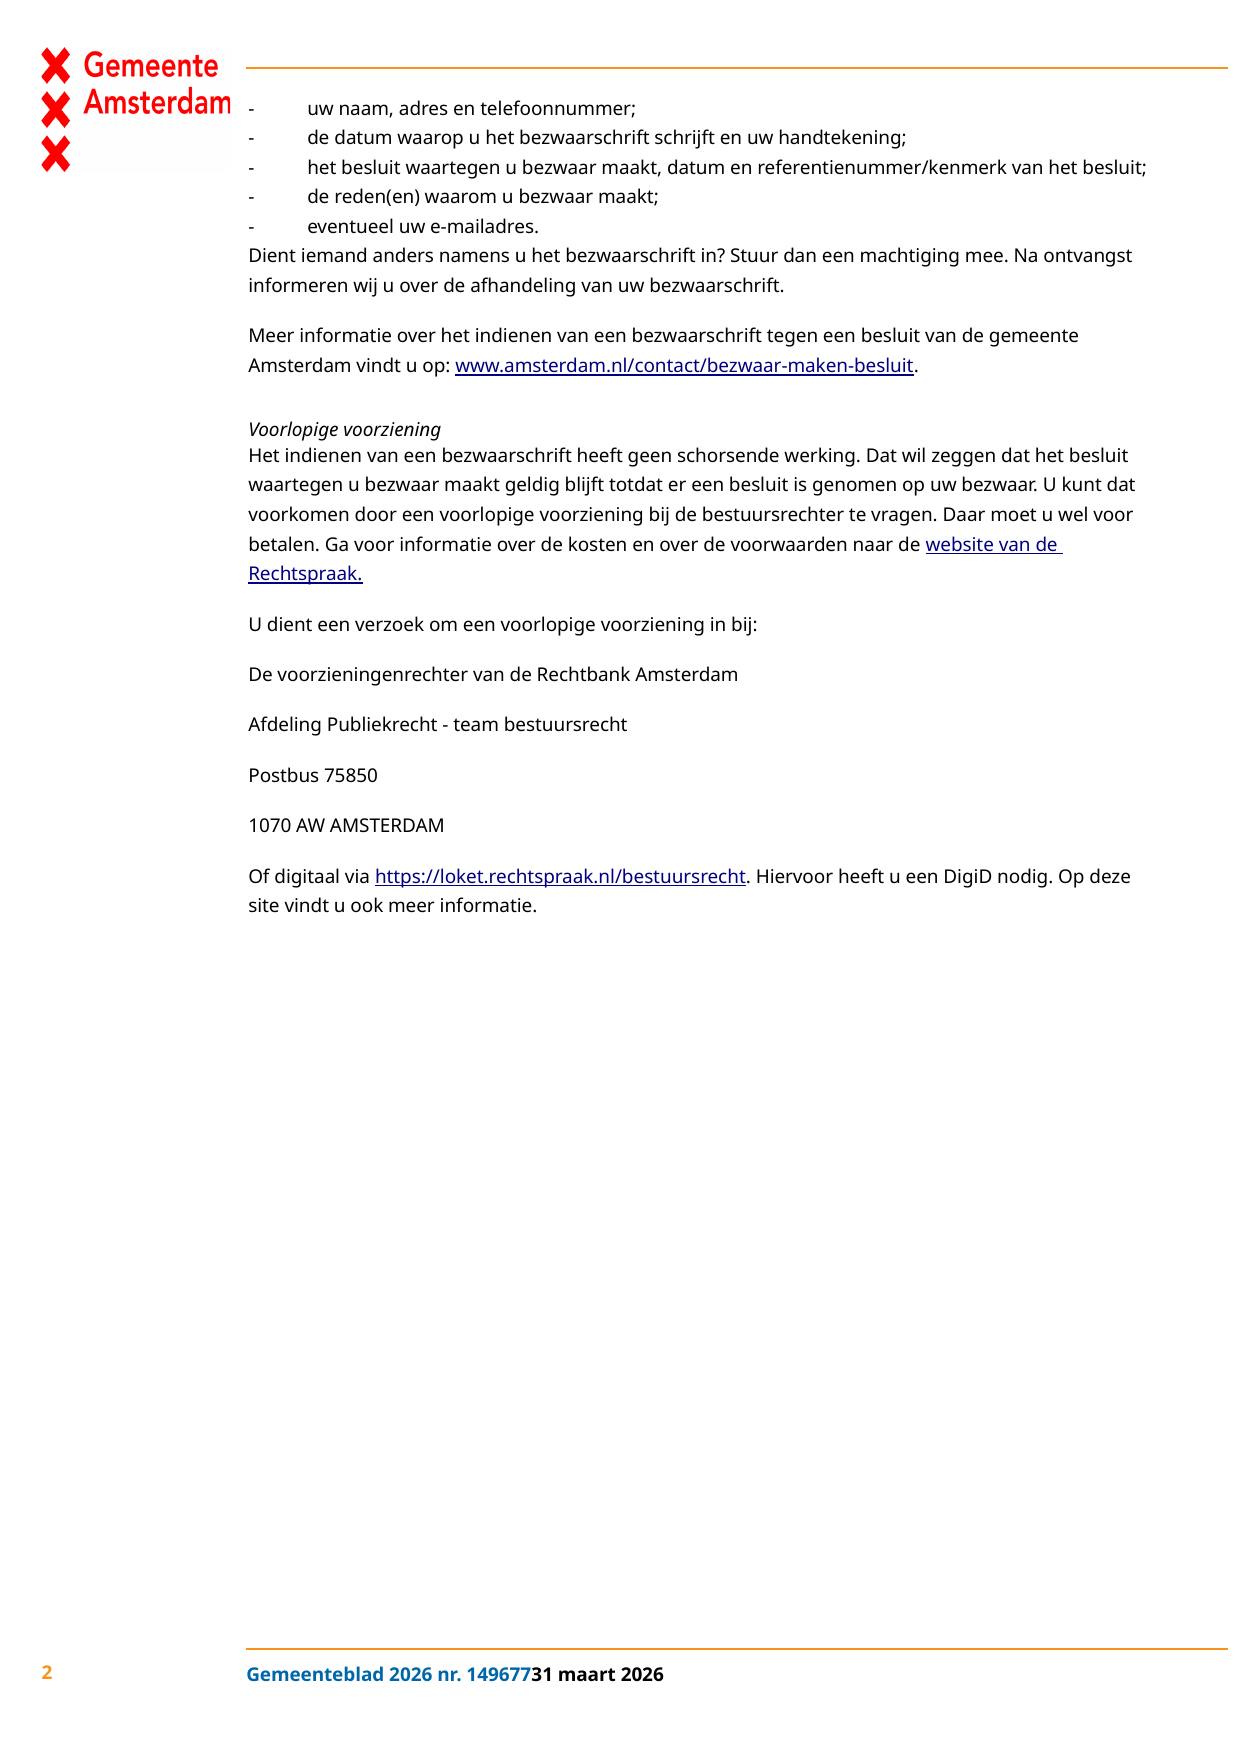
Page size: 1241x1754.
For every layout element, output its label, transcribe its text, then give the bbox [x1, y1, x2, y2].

list de datum waarop u het bezwaarschrift schrijft en uw handtekening; [248, 124, 1152, 150]
text Afdeling Publiekrecht - team bestuursrecht [248, 712, 1152, 737]
text U dient een verzoek om een voorlopige voorziening in bij: [248, 611, 1152, 636]
text Voorlopige voorziening [248, 416, 1152, 442]
list het besluit waartegen u bezwaar maakt, datum en referentienummer/kenmerk van het besluit; [248, 154, 1152, 180]
list de reden(en) waarom u bezwaar maakt; [248, 183, 1152, 209]
picture [41, 47, 231, 172]
text Postbus 75850 [248, 762, 1152, 788]
text De voorzieningenrechter van de Rechtbank Amsterdam [248, 661, 1152, 687]
text Het indienen van een bezwaarschrift heeft geen schorsende werking. Dat wil zeggen dat het besluit waartegen u bezwaar maakt geldig blijft totdat er een besluit is genomen op uw bezwaar. U kunt dat voorkomen door een voorlopige voorziening bij de bestuursrechter te vragen. Daar moet u wel voor betalen. Ga voor informatie over de kosten en over de voorwaarden naar de website van de Rechtspraak. [248, 442, 1152, 586]
text Dient iemand anders namens u het bezwaarschrift in? Stuur dan een machtiging mee. Na ontvangst informeren wij u over de afhandeling van uw bezwaarschrift. [248, 243, 1152, 298]
list eventueel uw e-mailadres. [248, 213, 1152, 239]
text Of digitaal via https://loket.rechtspraak.nl/bestuursrecht. Hiervoor heeft u een DigiD nodig. Op deze site vindt u ook meer informatie. [248, 863, 1152, 918]
text Meer informatie over het indienen van een bezwaarschrift tegen een besluit van de gemeente Amsterdam vindt u op: www.amsterdam.nl/contact/bezwaar-maken-besluit. [248, 323, 1152, 378]
text 1070 AW AMSTERDAM [248, 812, 1152, 838]
list uw naam, adres en telefoonnummer; [248, 95, 1152, 121]
